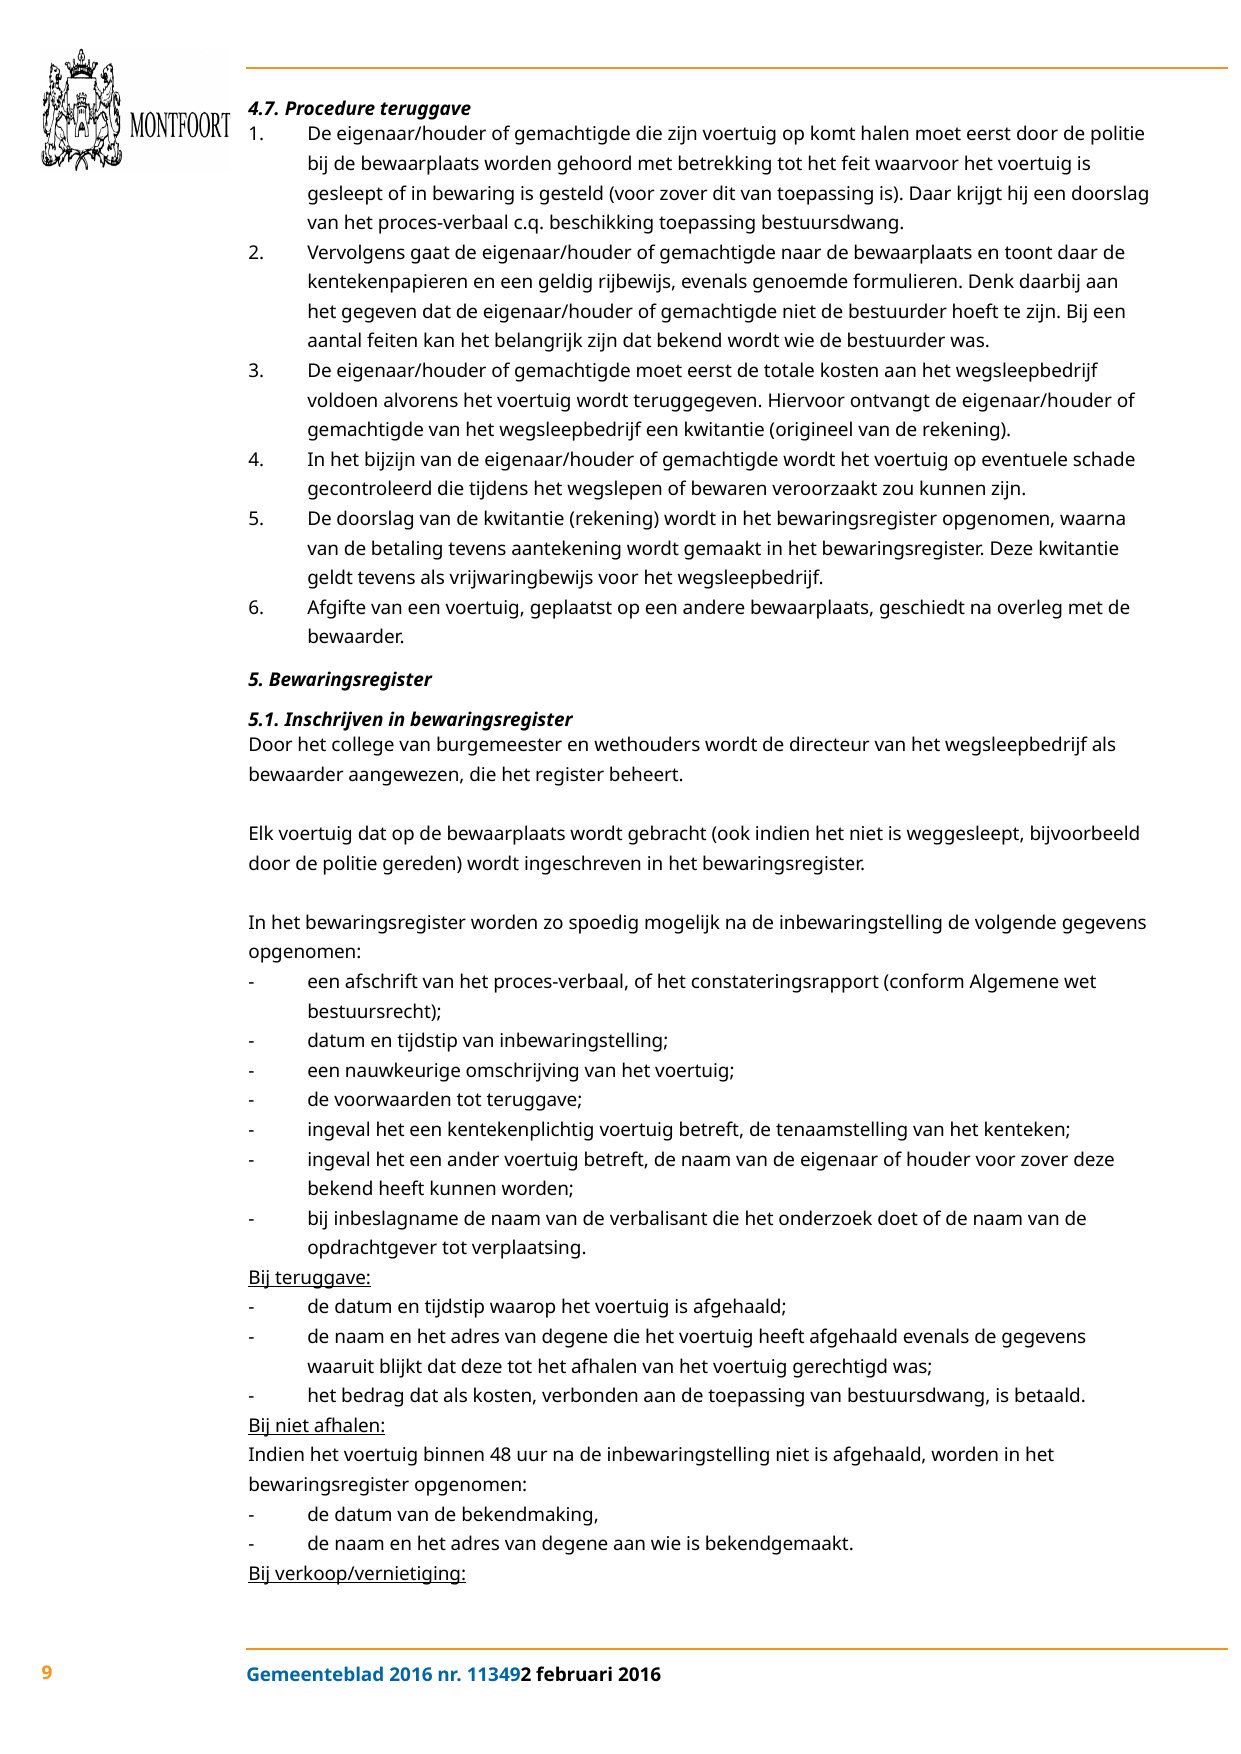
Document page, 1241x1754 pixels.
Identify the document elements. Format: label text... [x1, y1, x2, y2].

list datum en tijdstip van inbewaringstelling; [248, 1027, 1152, 1053]
list de naam en het adres van degene aan wie is bekendgemaakt. [248, 1530, 1152, 1556]
text 5. Bewaringsregister [248, 667, 1152, 692]
text Elk voertuig dat op de bewaarplaats wordt gebracht (ook indien het niet is weggesleept, bijvoorbeeld door de politie gereden) wordt ingeschreven in het bewaringsregister. [248, 820, 1152, 876]
text 4.7. Procedure teruggave [248, 95, 1152, 121]
text Bij teruggave: [248, 1264, 1152, 1290]
text In het bewaringsregister worden zo spoedig mogelijk na de inbewaringstelling de volgende gegevens opgenomen: [248, 909, 1152, 964]
text Indien het voertuig binnen 48 uur na de inbewaringstelling niet is afgehaald, worden in het bewaringsregister opgenomen: [248, 1442, 1152, 1497]
list de naam en het adres van degene die het voertuig heeft afgehaald evenals de gegevens waaruit blijkt dat deze tot het afhalen van het voertuig gerechtigd was; [248, 1323, 1152, 1378]
list bij inbeslagname de naam van de verbalisant die het onderzoek doet of de naam van de opdrachtgever tot verplaatsing. [248, 1205, 1152, 1260]
list Afgifte van een voertuig, geplaatst op een andere bewaarplaats, geschiedt na overleg met de bewaarder. [248, 594, 1152, 649]
list de datum en tijdstip waarop het voertuig is afgehaald; [248, 1294, 1152, 1319]
text 5.1. Inschrijven in bewaringsregister [248, 706, 1152, 732]
list Vervolgens gaat de eigenaar/houder of gemachtigde naar de bewaarplaats en toont daar de kentekenpapieren en een geldig rijbewijs, evenals genoemde formulieren. Denk daarbij aan het gegeven dat de eigenaar/houder of gemachtigde niet de bestuurder hoeft te zijn. Bij een aantal feiten kan het belangrijk zijn dat bekend wordt wie de bestuurder was. [248, 239, 1152, 353]
list een afschrift van het proces-verbaal, of het constateringsrapport (conform Algemene wet bestuursrecht); [248, 968, 1152, 1023]
list De eigenaar/houder of gemachtigde moet eerst de totale kosten aan het wegsleepbedrijf voldoen alvorens het voertuig wordt teruggegeven. Hiervoor ontvangt de eigenaar/houder of gemachtigde van het wegsleepbedrijf een kwitantie (origineel van de rekening). [248, 357, 1152, 442]
list een nauwkeurige omschrijving van het voertuig; [248, 1057, 1152, 1083]
text Bij verkoop/vernietiging: [248, 1560, 1152, 1586]
list De doorslag van de kwitantie (rekening) wordt in het bewaringsregister opgenomen, waarna van de betaling tevens aantekening wordt gemaakt in het bewaringsregister. Deze kwitantie geldt tevens als vrijwaringbewijs voor het wegsleepbedrijf. [248, 505, 1152, 590]
list de voorwaarden tot teruggave; [248, 1087, 1152, 1112]
text Door het college van burgemeester en wethouders wordt de directeur van het wegsleepbedrijf als bewaarder aangewezen, die het register beheert. [248, 732, 1152, 787]
list ingeval het een ander voertuig betreft, de naam van de eigenaar of houder voor zover deze bekend heeft kunnen worden; [248, 1146, 1152, 1201]
list het bedrag dat als kosten, verbonden aan de toepassing van bestuursdwang, is betaald. [248, 1382, 1152, 1408]
list De eigenaar/houder of gemachtigde die zijn voertuig op komt halen moet eerst door de politie bij de bewaarplaats worden gehoord met betrekking tot het feit waarvoor het voertuig is gesleept of in bewaring is gesteld (voor zover dit van toepassing is). Daar krijgt hij een doorslag van het proces-verbaal c.q. beschikking toepassing bestuursdwang. [248, 121, 1152, 235]
list de datum van de bekendmaking, [248, 1501, 1152, 1526]
list ingeval het een kentekenplichtig voertuig betreft, de tenaamstelling van het kenteken; [248, 1116, 1152, 1142]
list In het bijzijn van de eigenaar/houder of gemachtigde wordt het voertuig op eventuele schade gecontroleerd die tijdens het wegslepen of bewaren veroorzaakt zou kunnen zijn. [248, 446, 1152, 501]
text Bij niet afhalen: [248, 1412, 1152, 1438]
picture [41, 47, 231, 172]
